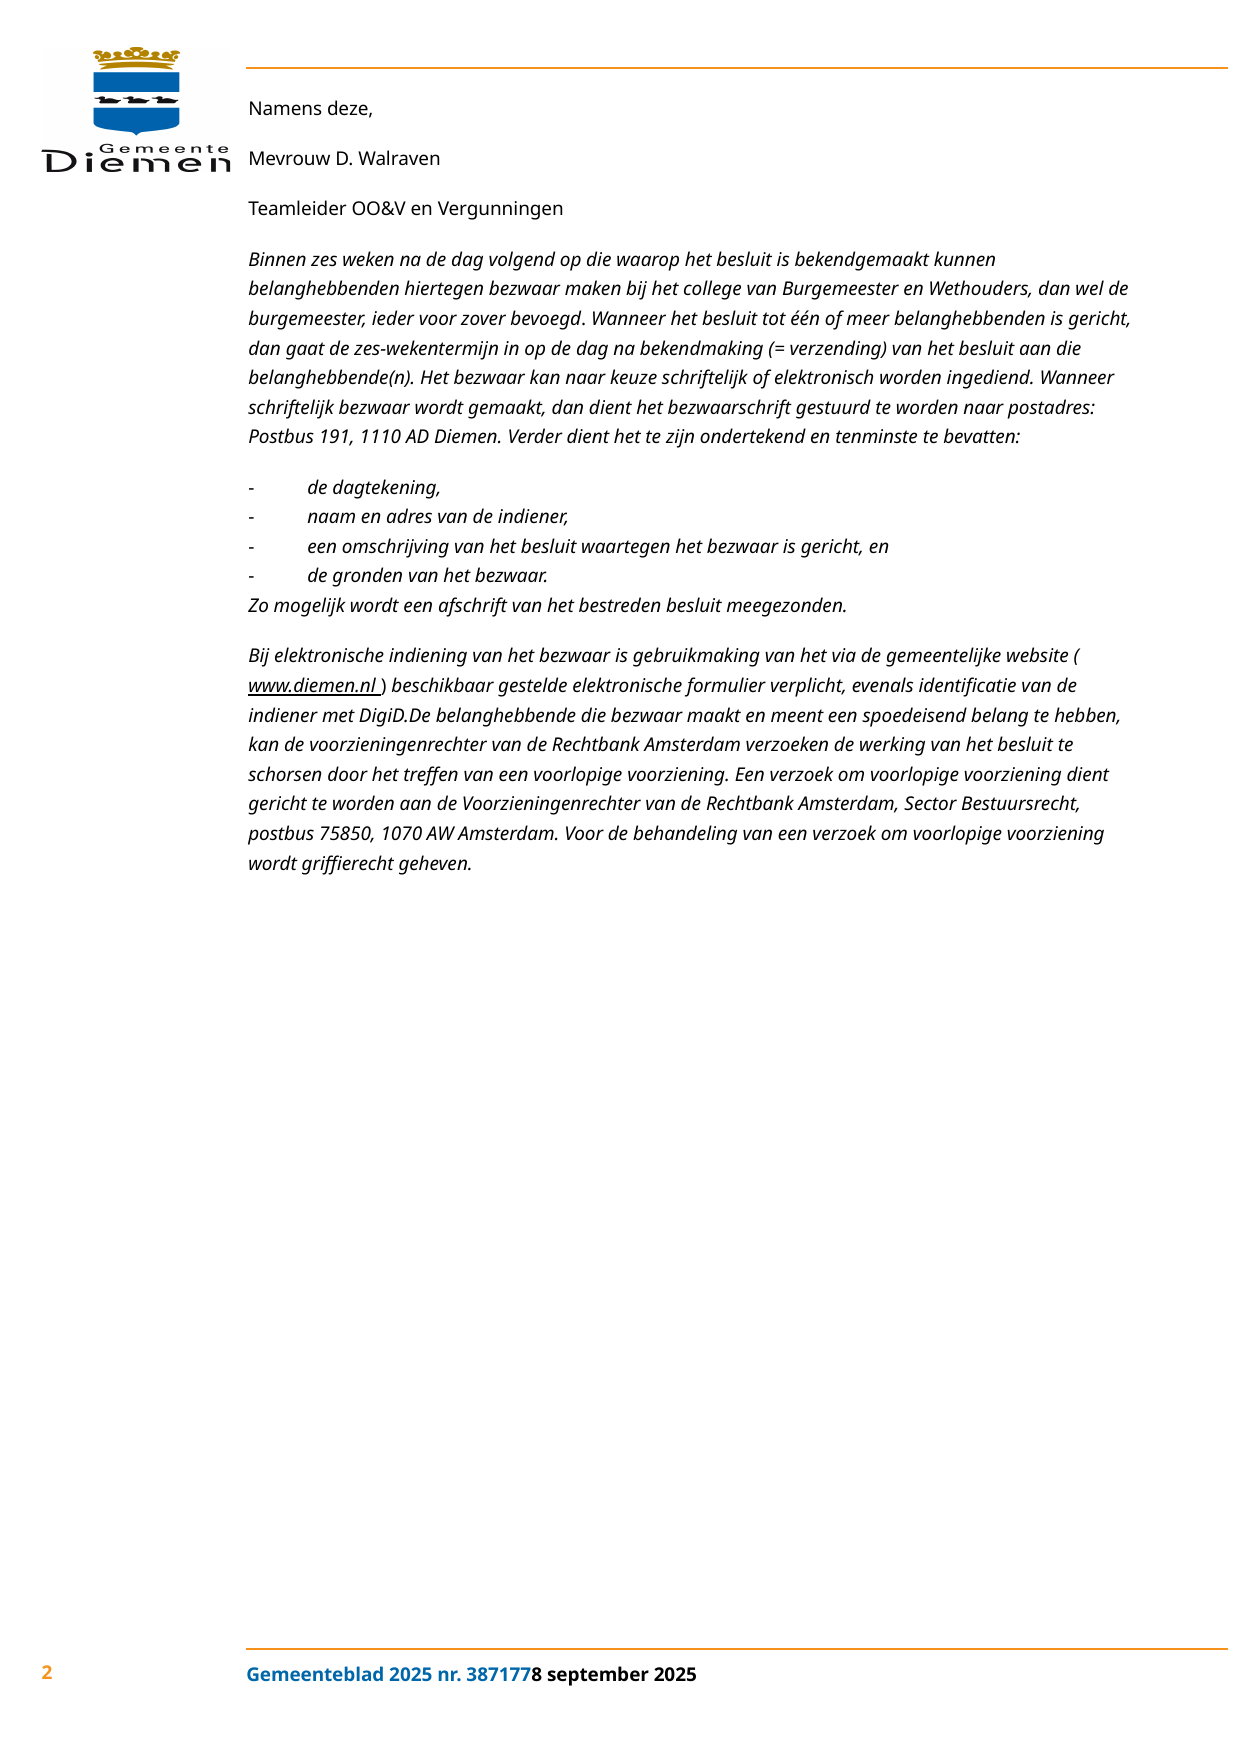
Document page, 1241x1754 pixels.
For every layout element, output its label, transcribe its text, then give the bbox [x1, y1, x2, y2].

text Binnen zes weken na de dag volgend op die waarop het besluit is bekendgemaakt kunnen belanghebbenden hiertegen bezwaar maken bij het college van Burgemeester en Wethouders, dan wel de burgemeester, ieder voor zover bevoegd. Wanneer het besluit tot één of meer belanghebbenden is gericht, dan gaat de zes-wekentermijn in op de dag na bekendmaking (= verzending) van het besluit aan die belanghebbende(n). Het bezwaar kan naar keuze schriftelijk of elektronisch worden ingediend. Wanneer schriftelijk bezwaar wordt gemaakt, dan dient het bezwaarschrift gestuurd te worden naar postadres: Postbus 191, 1110 AD Diemen. Verder dient het te zijn ondertekend en tenminste te bevatten: [248, 246, 1152, 449]
list de dagtekening, [248, 474, 1152, 500]
picture [41, 47, 231, 172]
list een omschrijving van het besluit waartegen het bezwaar is gericht, en [248, 533, 1152, 559]
text Zo mogelijk wordt een afschrift van het bestreden besluit meegezonden. [248, 592, 1152, 618]
text Teamleider OO&V en Vergunningen [248, 196, 1152, 221]
text Bij elektronische indiening van het bezwaar is gebruikmaking van het via de gemeentelijke website ( www.diemen.nl ) beschikbaar gestelde elektronische formulier verplicht, evenals identificatie van de indiener met DigiD.De belanghebbende die bezwaar maakt en meent een spoedeisend belang te hebben, kan de voorzieningenrechter van de Rechtbank Amsterdam verzoeken de werking van het besluit te schorsen door het treffen van een voorlopige voorziening. Een verzoek om voorlopige voorziening dient gericht te worden aan de Voorzieningenrechter van de Rechtbank Amsterdam, Sector Bestuursrecht, postbus 75850, 1070 AW Amsterdam. Voor de behandeling van een verzoek om voorlopige voorziening wordt griffierecht geheven. [248, 643, 1152, 876]
text Namens deze, [248, 95, 1152, 121]
list de gronden van het bezwaar. [248, 563, 1152, 588]
text Mevrouw D. Walraven [248, 145, 1152, 171]
list naam en adres van de indiener, [248, 503, 1152, 529]
